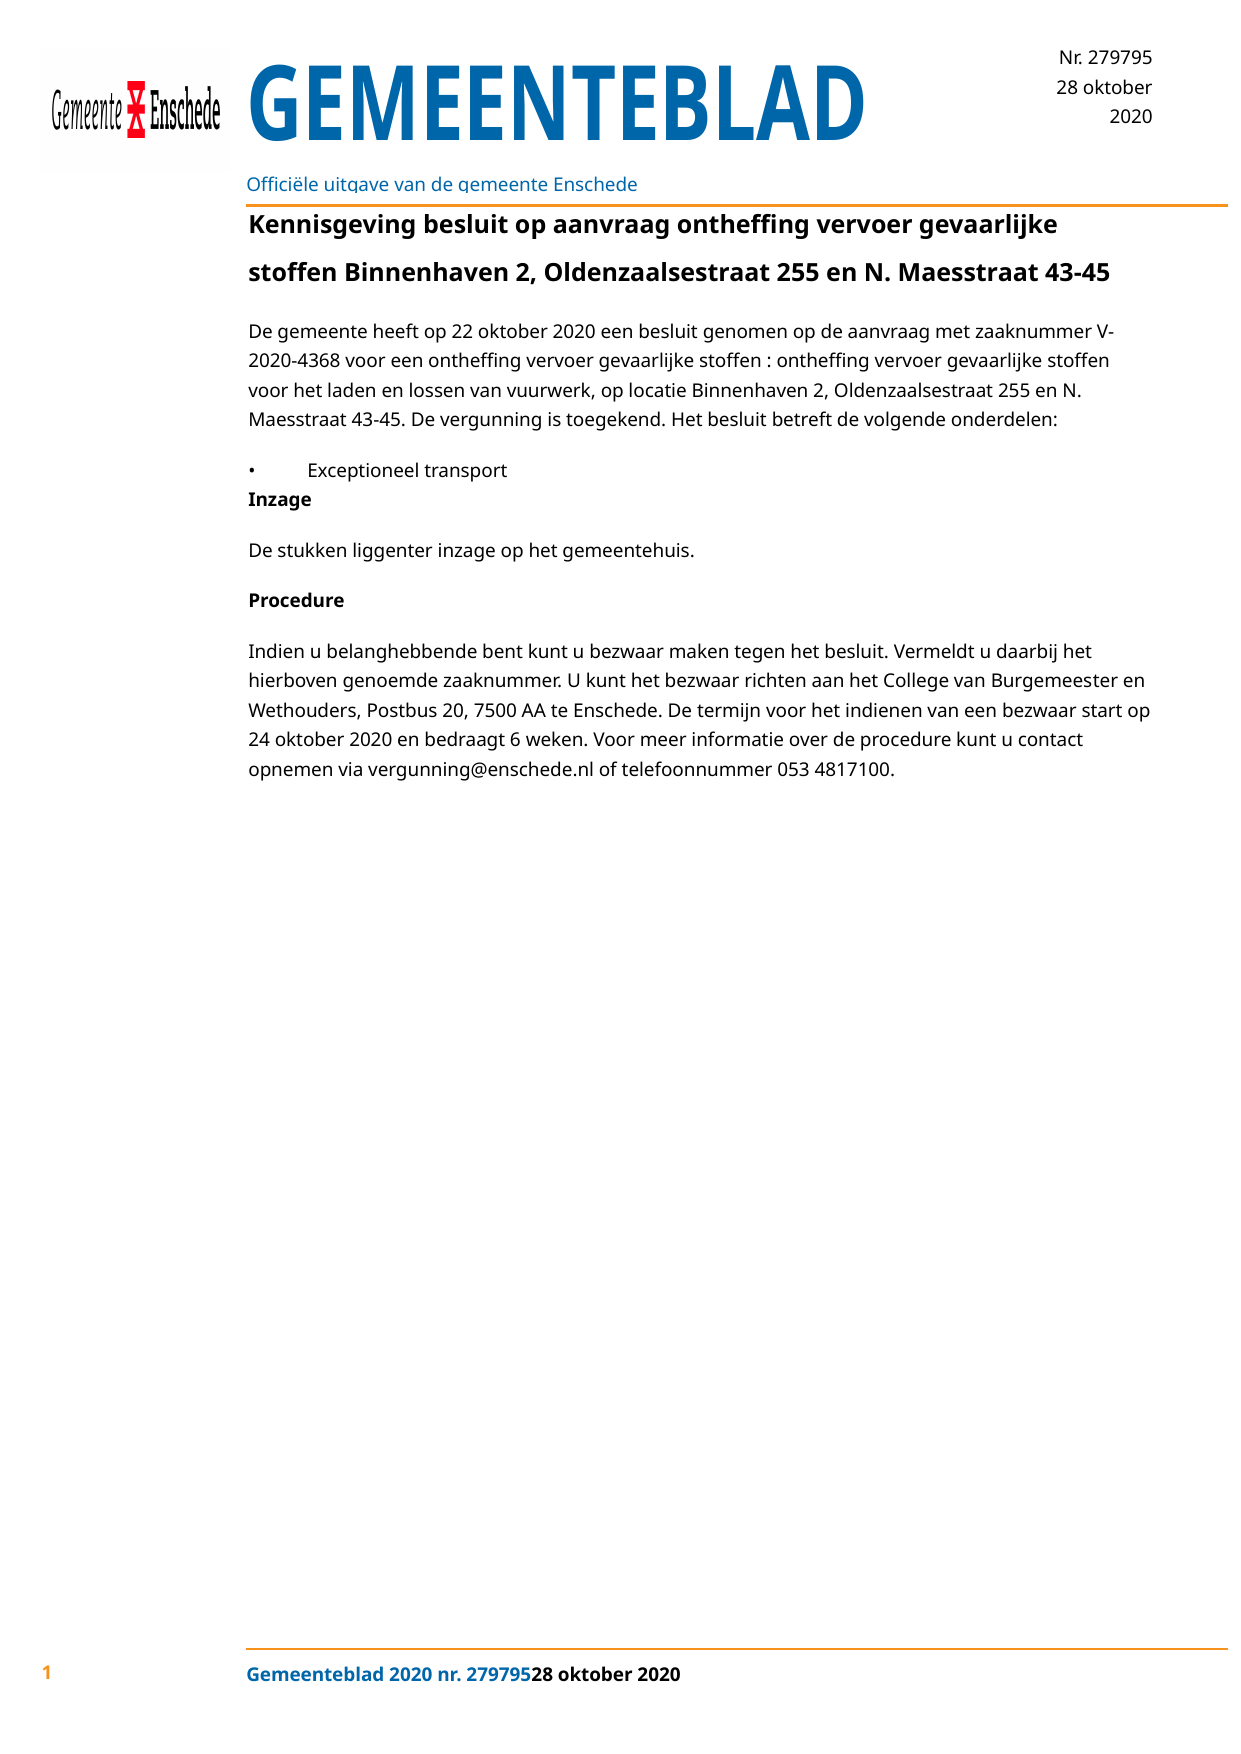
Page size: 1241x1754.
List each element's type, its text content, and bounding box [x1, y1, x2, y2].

text Inzage [248, 487, 1152, 512]
text Indien u belanghebbende bent kunt u bezwaar maken tegen het besluit. Vermeldt u daarbij het hierboven genoemde zaaknummer. U kunt het bezwaar richten aan het College van Burgemees­ter en Wethouders, Postbus 20, 7500 AA te Enschede. De termijn voor het indienen van een bezwaar start op 24 oktober 2020 en bedraagt 6 weken. Voor meer informatie over de procedure kunt u contact opnemen via vergunning@enschede.nl of telefoonnummer 053 4817100. [248, 638, 1152, 782]
text De stukken liggenter inzage op het gemeentehuis. [248, 537, 1152, 563]
text Kennisgeving besluit op aanvraag ontheffing vervoer gevaarlijke stoffen Binnenhaven 2, Oldenzaalsestraat 255 en N. Maesstraat 43-45 [248, 207, 1152, 288]
text De gemeente heeft op 22 oktober 2020 een besluit genomen op de aanvraag met zaaknummer V-2020-4368 voor een ontheffing vervoer gevaarlijke stoffen : ontheffing vervoer gevaarlijke stoffen voor het laden en lossen van vuurwerk, op locatie Binnenhaven 2, Oldenzaalsestraat 255 en N. Maesstraat 43-45. De vergunning is toegekend. Het besluit betreft de volgende onderdelen: [248, 318, 1152, 432]
text Procedure [248, 587, 1152, 613]
list Exceptioneel transport [248, 457, 1152, 483]
picture [41, 47, 231, 172]
